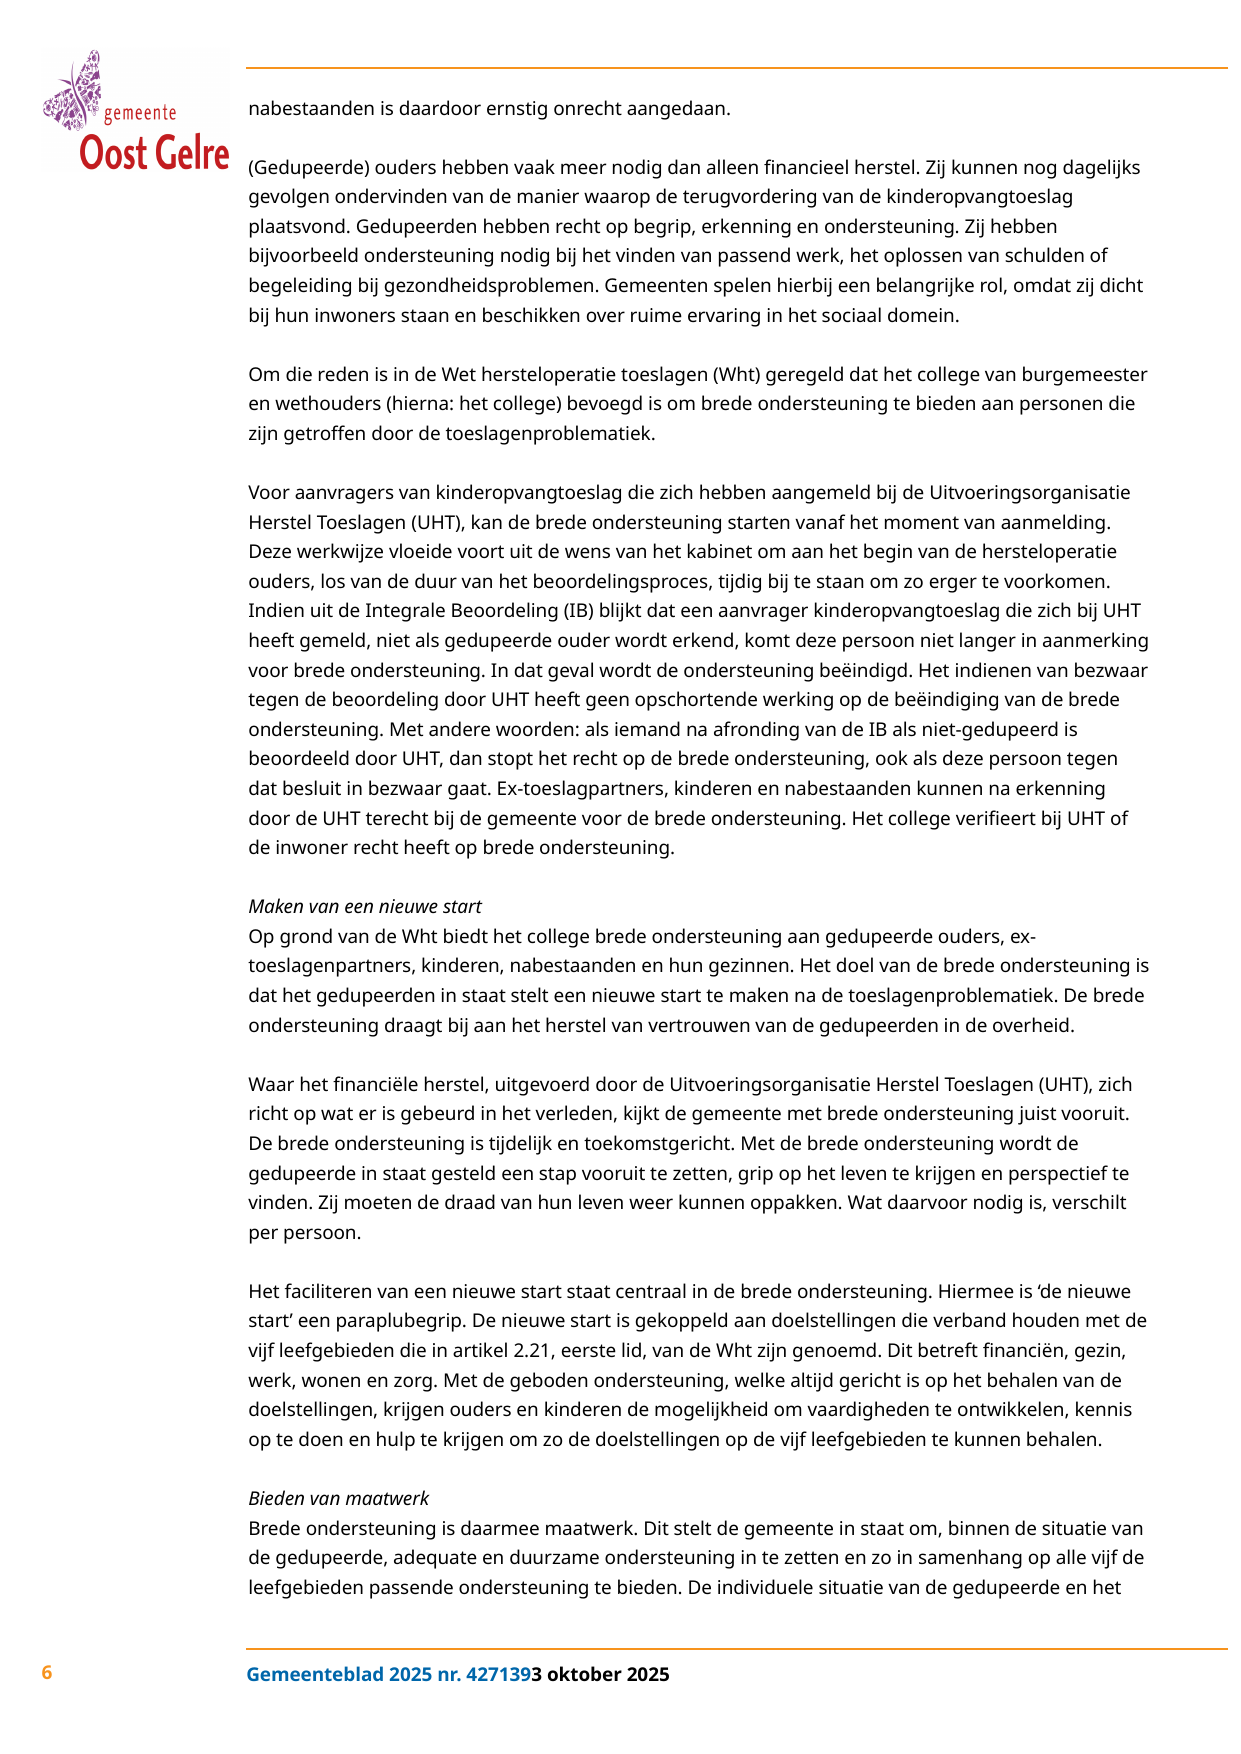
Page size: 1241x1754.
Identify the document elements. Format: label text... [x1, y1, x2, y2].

text Om die reden is in de Wet hersteloperatie toeslagen (Wht) geregeld dat het college van burgemeester en wethouders (hierna: het college) bevoegd is om brede ondersteuning te bieden aan personen die zijn getroffen door de toeslagenproblematiek. [248, 361, 1152, 446]
picture [41, 47, 231, 172]
text nabestaanden is daardoor ernstig onrecht aangedaan. [248, 95, 1152, 121]
text Voor aanvragers van kinderopvangtoeslag die zich hebben aangemeld bij de Uitvoeringsorganisatie Herstel Toeslagen (UHT), kan de brede ondersteuning starten vanaf het moment van aanmelding. Deze werkwijze vloeide voort uit de wens van het kabinet om aan het begin van de hersteloperatie ouders, los van de duur van het beoordelingsproces, tijdig bij te staan om zo erger te voorkomen. Indien uit de Integrale Beoordeling (IB) blijkt dat een aanvrager kinderopvangtoeslag die zich bij UHT heeft gemeld, niet als gedupeerde ouder wordt erkend, komt deze persoon niet langer in aanmerking voor brede ondersteuning. In dat geval wordt de ondersteuning beëindigd. Het indienen van bezwaar tegen de beoordeling door UHT heeft geen opschortende werking op de beëindiging van de brede ondersteuning. Met andere woorden: als iemand na afronding van de IB als niet-gedupeerd is beoordeeld door UHT, dan stopt het recht op de brede ondersteuning, ook als deze persoon tegen dat besluit in bezwaar gaat. Ex-toeslagpartners, kinderen en nabestaanden kunnen na erkenning door de UHT terecht bij de gemeente voor de brede ondersteuning. Het college verifieert bij UHT of de inwoner recht heeft op brede ondersteuning. [248, 479, 1152, 860]
text Brede ondersteuning is daarmee maatwerk. Dit stelt de gemeente in staat om, binnen de situatie van de gedupeerde, adequate en duurzame ondersteuning in te zetten en zo in samenhang op alle vijf de leefgebieden passende ondersteuning te bieden. De individuele situatie van de gedupeerde en het [248, 1515, 1152, 1600]
text Bieden van maatwerk [248, 1485, 1152, 1511]
text Op grond van de Wht biedt het college brede ondersteuning aan gedupeerde ouders, ex-toeslagenpartners, kinderen, nabestaanden en hun gezinnen. Het doel van de brede ondersteuning is dat het gedupeerden in staat stelt een nieuwe start te maken na de toeslagenproblematiek. De brede ondersteuning draagt bij aan het herstel van vertrouwen van de gedupeerden in de overheid. [248, 923, 1152, 1038]
text Waar het financiële herstel, uitgevoerd door de Uitvoeringsorganisatie Herstel Toeslagen (UHT), zich richt op wat er is gebeurd in het verleden, kijkt de gemeente met brede ondersteuning juist vooruit. De brede ondersteuning is tijdelijk en toekomstgericht. Met de brede ondersteuning wordt de gedupeerde in staat gesteld een stap vooruit te zetten, grip op het leven te krijgen en perspectief te vinden. Zij moeten de draad van hun leven weer kunnen oppakken. Wat daarvoor nodig is, verschilt per persoon. [248, 1071, 1152, 1245]
text Maken van een nieuwe start [248, 893, 1152, 919]
text Het faciliteren van een nieuwe start staat centraal in de brede ondersteuning. Hiermee is ‘de nieuwe start’ een paraplubegrip. De nieuwe start is gekoppeld aan doelstellingen die verband houden met de vijf leefgebieden die in artikel 2.21, eerste lid, van de Wht zijn genoemd. Dit betreft financiën, gezin, werk, wonen en zorg. Met de geboden ondersteuning, welke altijd gericht is op het behalen van de doelstellingen, krijgen ouders en kinderen de mogelijkheid om vaardigheden te ontwikkelen, kennis op te doen en hulp te krijgen om zo de doelstellingen op de vijf leefgebieden te kunnen behalen. [248, 1278, 1152, 1452]
text (Gedupeerde) ouders hebben vaak meer nodig dan alleen financieel herstel. Zij kunnen nog dagelijks gevolgen ondervinden van de manier waarop de terugvordering van de kinderopvangtoeslag plaatsvond. Gedupeerden hebben recht op begrip, erkenning en ondersteuning. Zij hebben bijvoorbeeld ondersteuning nodig bij het vinden van passend werk, het oplossen van schulden of begeleiding bij gezondheidsproblemen. Gemeenten spelen hierbij een belangrijke rol, omdat zij dicht bij hun inwoners staan en beschikken over ruime ervaring in het sociaal domein. [248, 154, 1152, 328]
